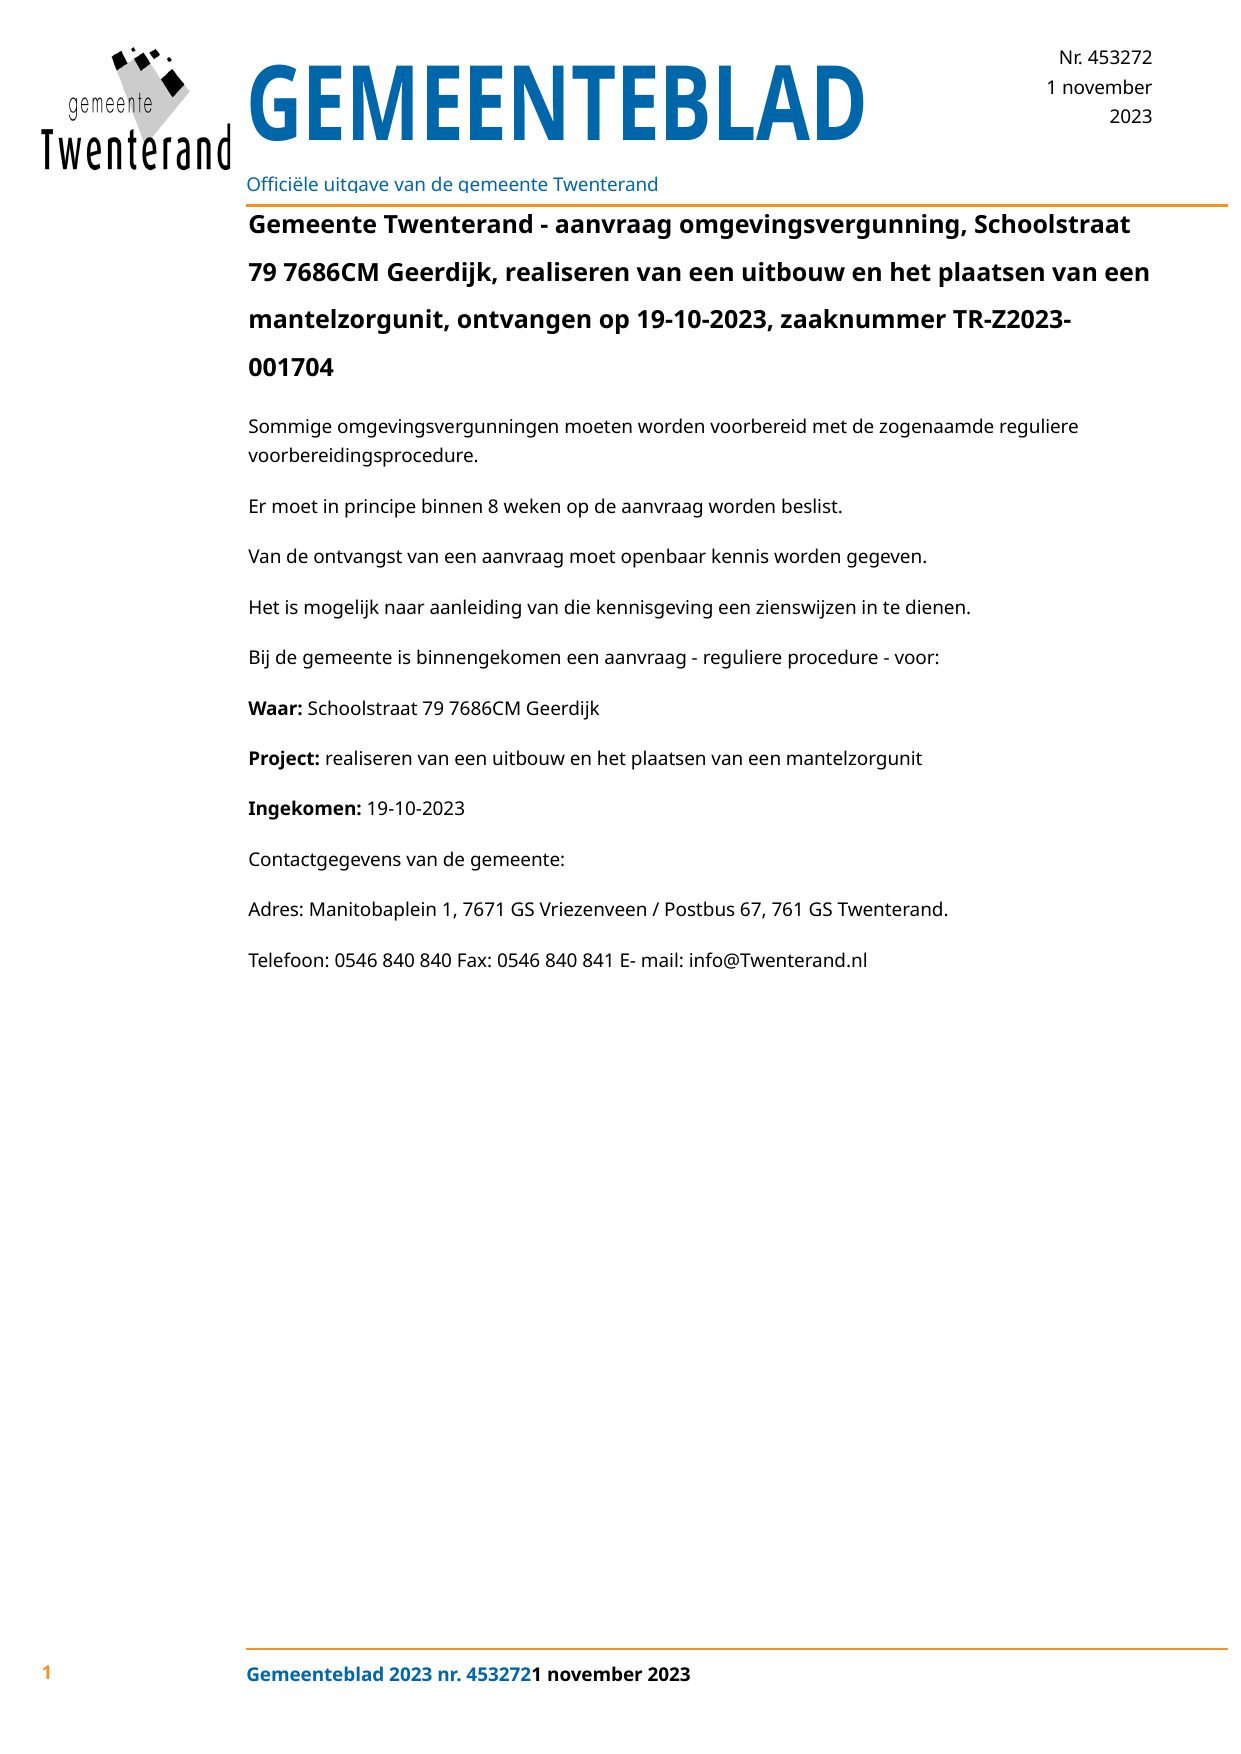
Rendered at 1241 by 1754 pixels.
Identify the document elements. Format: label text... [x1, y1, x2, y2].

text Van de ontvangst van een aanvraag moet openbaar kennis worden gegeven. [248, 543, 1152, 569]
text Er moet in principe binnen 8 weken op de aanvraag worden beslist. [248, 493, 1152, 519]
text Telefoon: 0546 840 840 Fax: 0546 840 841 E- mail: info@Twenterand.nl [248, 947, 1152, 973]
text Waar: Schoolstraat 79 7686CM Geerdijk [248, 695, 1152, 721]
text Gemeente Twenterand - aanvraag omgevingsvergunning, Schoolstraat 79 7686CM Geerdijk, realiseren van een uitbouw en het plaatsen van een mantelzorgunit, ontvangen op 19-10-2023, zaaknummer TR-Z2023-001704 [248, 207, 1152, 384]
text Contactgegevens van de gemeente: [248, 846, 1152, 872]
text Adres: Manitobaplein 1, 7671 GS Vriezenveen / Postbus 67, 761 GS Twenterand. [248, 896, 1152, 922]
text Sommige omgevingsvergunningen moeten worden voorbereid met de zogenaamde reguliere voorbereidingsprocedure. [248, 413, 1152, 468]
text Bij de gemeente is binnengekomen een aanvraag - reguliere procedure - voor: [248, 644, 1152, 670]
text Ingekomen: 19-10-2023 [248, 796, 1152, 821]
text Project: realiseren van een uitbouw en het plaatsen van een mantelzorgunit [248, 745, 1152, 771]
text Het is mogelijk naar aanleiding van die kennisgeving een zienswijzen in te dienen. [248, 594, 1152, 620]
picture [41, 47, 231, 172]
